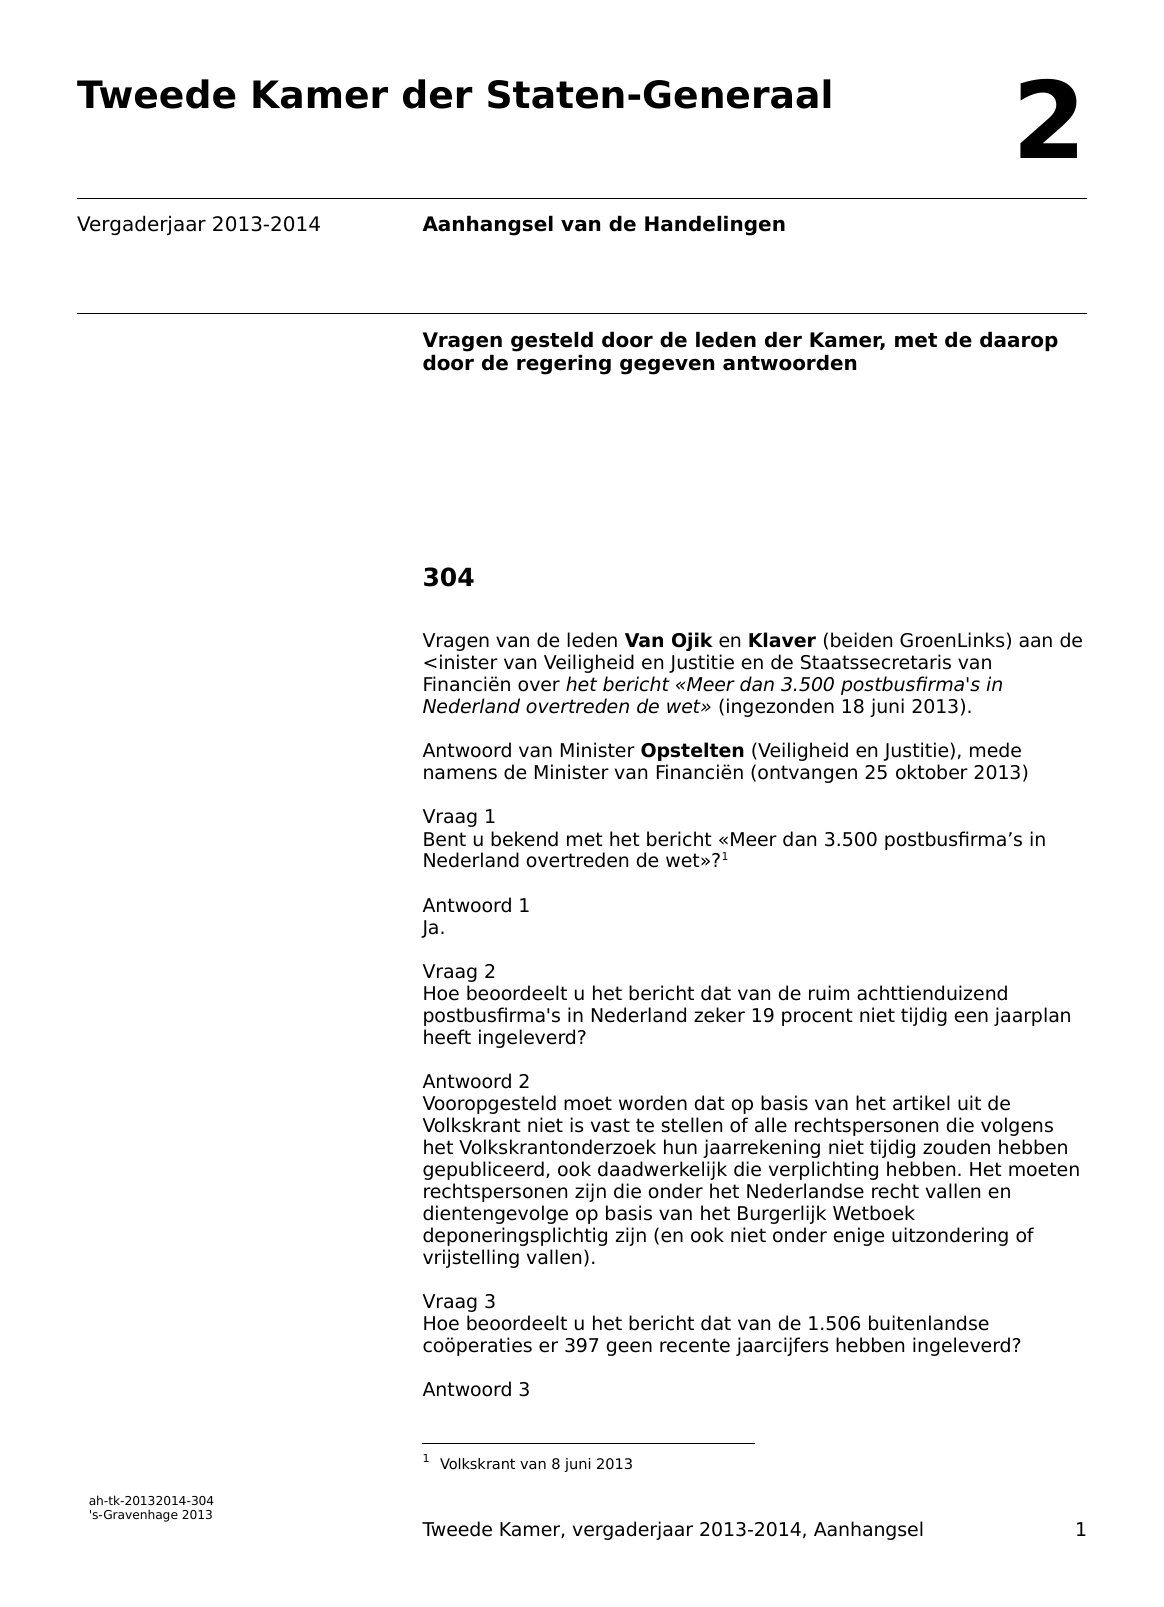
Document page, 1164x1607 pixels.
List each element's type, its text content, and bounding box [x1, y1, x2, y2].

text Volkskrant van 8 juni 2013 [422, 1452, 1087, 1474]
text Antwoord van Minister Opstelten (Veiligheid en Justitie), mede namens de Minister van Financiën (ontvangen 25 oktober 2013) [422, 740, 1087, 784]
table_header 2 [886, 59, 1087, 198]
text Hoe beoordeelt u het bericht dat van de 1.506 buitenlandse coöperaties er 397 geen recente jaarcijfers hebben ingeleverd? [422, 1313, 1087, 1357]
table_cell Aanhangsel van de Handelingen [422, 199, 1087, 313]
text Hoe beoordeelt u het bericht dat van de ruim achttienduizend postbusfirma's in Nederland zeker 19 procent niet tijdig een jaarplan heeft ingeleverd? [422, 983, 1087, 1049]
table_cell [77, 314, 422, 375]
table_cell Vergaderjaar 2013-2014 [77, 199, 422, 313]
text 304 [422, 563, 1087, 592]
text Antwoord 3 [422, 1379, 1087, 1401]
text Antwoord 2 [422, 1071, 1087, 1093]
text Bent u bekend met het bericht «Meer dan 3.500 postbusfirma’s in Nederland overtreden de wet»? [422, 828, 1087, 872]
text ah-tk-20132014-304 [88, 1494, 323, 1508]
table_cell Vragen gesteld door de leden der Kamer, met de daarop door de regering gegeven antwoorden [422, 314, 1087, 375]
text Ja. [422, 917, 1087, 938]
table_header Tweede Kamer der Staten-Generaal [77, 59, 886, 198]
text Vooropgesteld moet worden dat op basis van het artikel uit de Volkskrant niet is vast te stellen of alle rechtspersonen die volgens het Volkskrantonderzoek hun jaarrekening niet tijdig zouden hebben gepubliceerd, ook daadwerkelijk die verplichting hebben. Het moeten rechtspersonen zijn die onder het Nederlandse recht vallen en dientengevolge op basis van het Burgerlijk Wetboek deponeringsplichtig zijn (en ook niet onder enige uitzondering of vrijstelling vallen). [422, 1093, 1087, 1269]
text Vraag 3 [422, 1291, 1087, 1313]
text 's-Gravenhage 2013 [88, 1508, 323, 1522]
text Vraag 1 [422, 806, 1087, 828]
text Antwoord 1 [422, 894, 1087, 917]
text Vragen van de leden Van Ojik en Klaver (beiden GroenLinks) aan de <inister van Veiligheid en Justitie en de Staatssecretaris van Financiën over het bericht «Meer dan 3.500 postbusfirma's in Nederland overtreden de wet» (ingezonden 18 juni 2013). [422, 630, 1087, 718]
text Vraag 2 [422, 961, 1087, 983]
